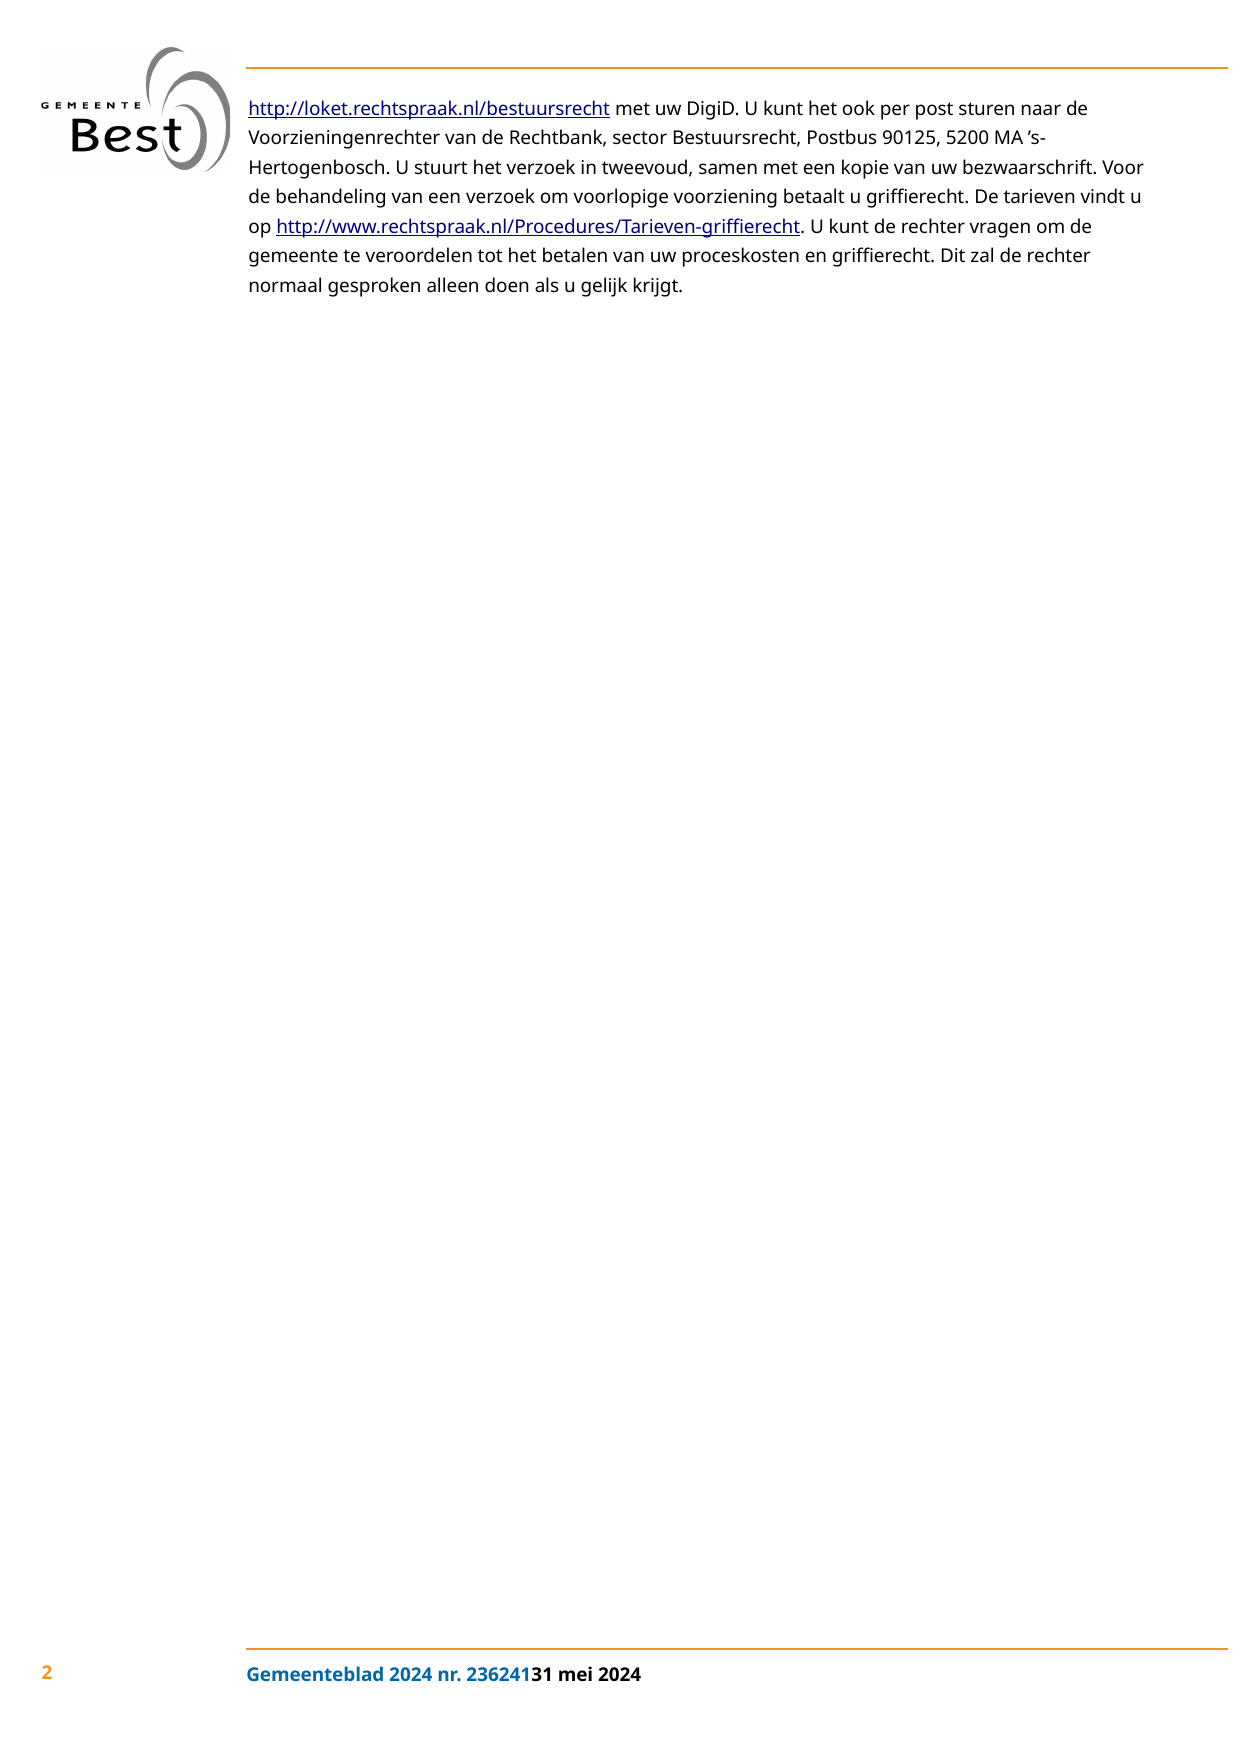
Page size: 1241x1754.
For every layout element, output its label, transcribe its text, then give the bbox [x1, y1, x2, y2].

picture [41, 47, 231, 172]
text http://loket.rechtspraak.nl/bestuursrecht met uw DigiD. U kunt het ook per post sturen naar de Voorzieningenrechter van de Rechtbank, sector Bestuursrecht, Postbus 90125, 5200 MA ’s-Hertogenbosch. U stuurt het verzoek in tweevoud, samen met een kopie van uw bezwaarschrift. Voor de behandeling van een verzoek om voorlopige voorziening betaalt u griffierecht. De tarieven vindt u op http://www.rechtspraak.nl/Procedures/Tarieven-griffierecht. U kunt de rechter vragen om de gemeente te veroordelen tot het betalen van uw proceskosten en griffierecht. Dit zal de rechter normaal gesproken alleen doen als u gelijk krijgt. [248, 95, 1152, 298]
